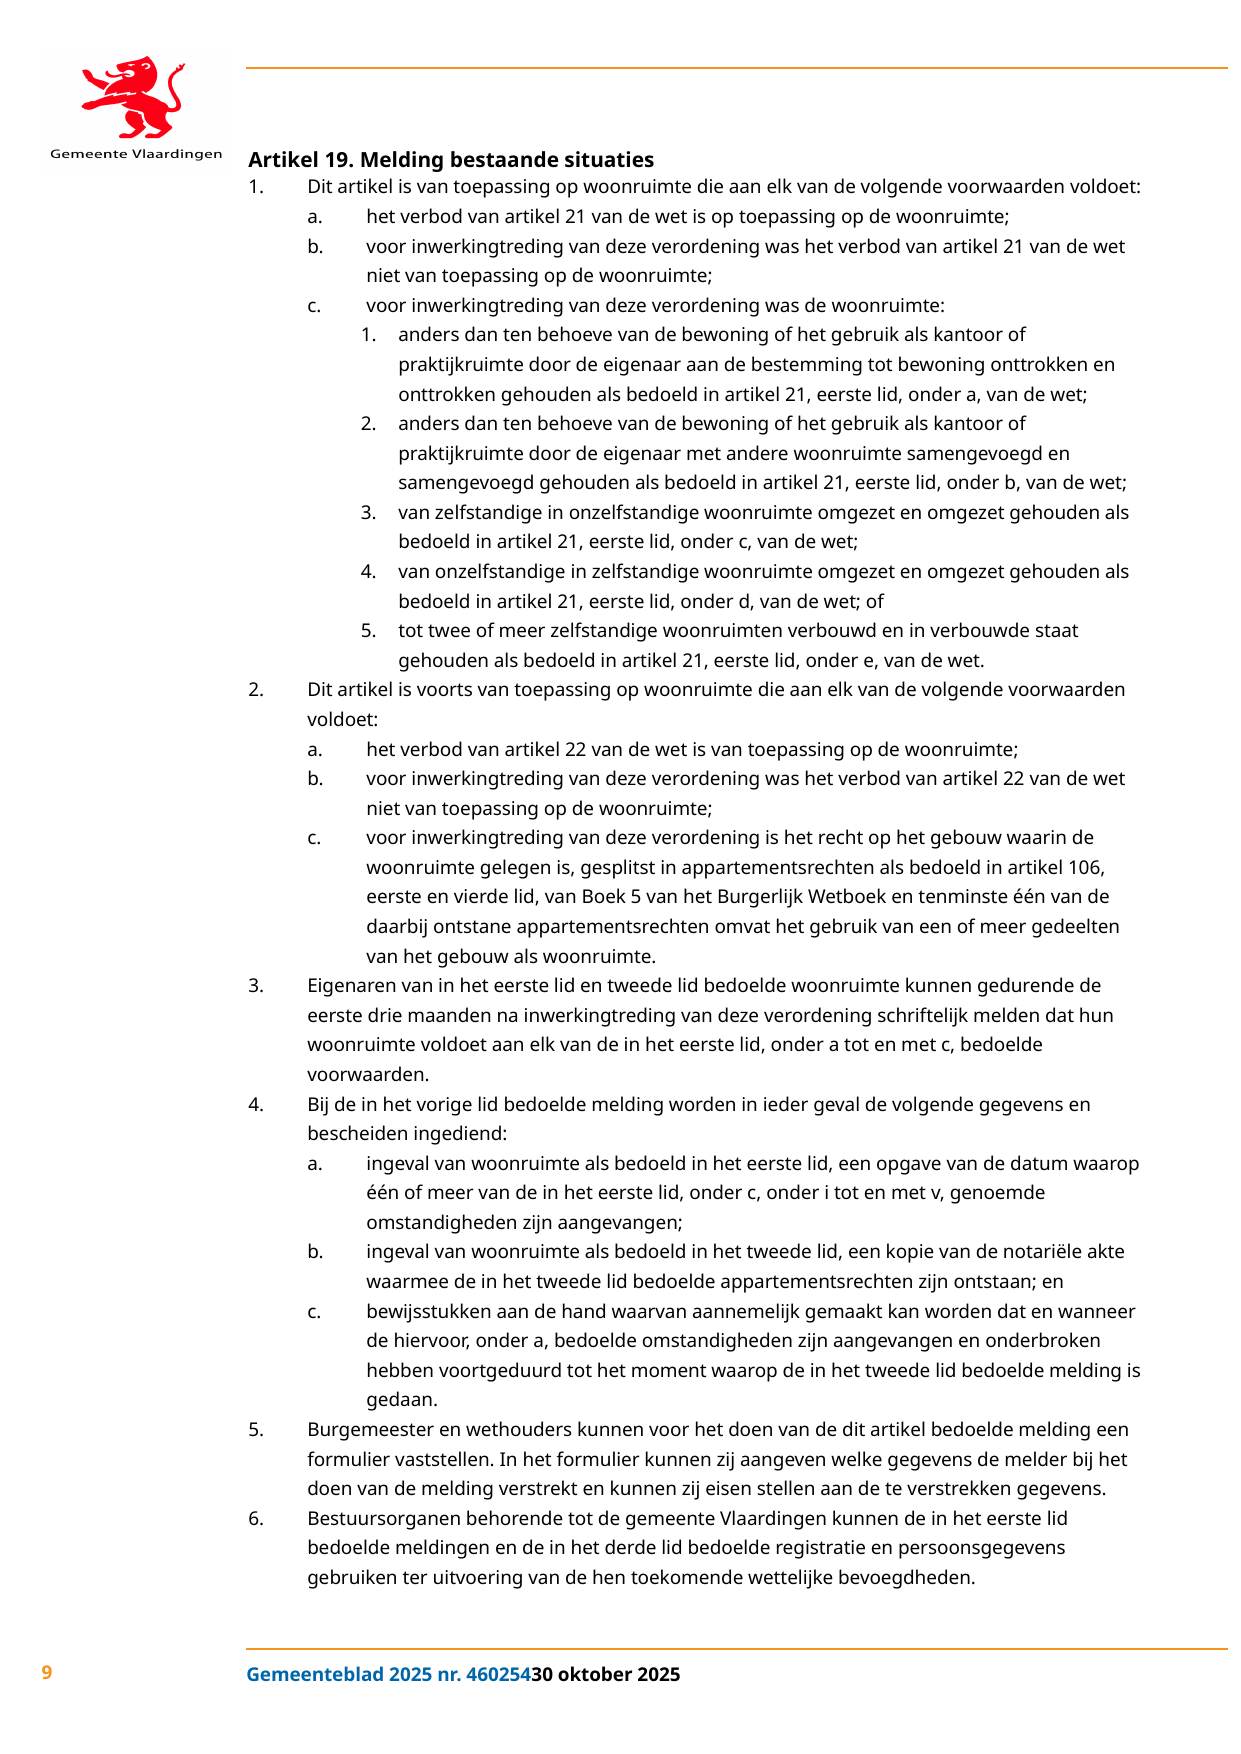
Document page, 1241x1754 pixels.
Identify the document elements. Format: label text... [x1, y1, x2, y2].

text Artikel 19. Melding bestaande situaties [248, 145, 1152, 174]
list het verbod van artikel 22 van de wet is van toepassing op de woonruimte; [307, 736, 1152, 761]
picture [41, 47, 231, 172]
list van onzelfstandige in zelfstandige woonruimte omgezet en omgezet gehouden als bedoeld in artikel 21, eerste lid, onder d, van de wet; of [361, 558, 1152, 613]
list tot twee of meer zelfstandige woonruimten verbouwd en in verbouwde staat gehouden als bedoeld in artikel 21, eerste lid, onder e, van de wet. [361, 617, 1152, 673]
list van zelfstandige in onzelfstandige woonruimte omgezet en omgezet gehouden als bedoeld in artikel 21, eerste lid, onder c, van de wet; [361, 499, 1152, 554]
list Bij de in het vorige lid bedoelde melding worden in ieder geval de volgende gegevens en bescheiden ingediend: [248, 1091, 1152, 1146]
list Dit artikel is voorts van toepassing op woonruimte die aan elk van de volgende voorwaarden voldoet: [248, 677, 1152, 732]
list voor inwerkingtreding van deze verordening was de woonruimte: [307, 292, 1152, 318]
list voor inwerkingtreding van deze verordening is het recht op het gebouw waarin de woonruimte gelegen is, gesplitst in appartementsrechten als bedoeld in artikel 106, eerste en vierde lid, van Boek 5 van het Burgerlijk Wetboek en tenminste één van de daarbij ontstane appartementsrechten omvat het gebruik van een of meer gedeelten van het gebouw als woonruimte. [307, 824, 1152, 968]
list Eigenaren van in het eerste lid en tweede lid bedoelde woonruimte kunnen gedurende de eerste drie maanden na inwerkingtreding van deze verordening schriftelijk melden dat hun woonruimte voldoet aan elk van de in het eerste lid, onder a tot en met c, bedoelde voorwaarden. [248, 972, 1152, 1087]
list het verbod van artikel 21 van de wet is op toepassing op de woonruimte; [307, 203, 1152, 229]
list Bestuursorganen behorende tot de gemeente Vlaardingen kunnen de in het eerste lid bedoelde meldingen en de in het derde lid bedoelde registratie en persoonsgegevens gebruiken ter uitvoering van de hen toekomende wettelijke bevoegdheden. [248, 1505, 1152, 1590]
list bewijsstukken aan de hand waarvan aannemelijk gemaakt kan worden dat en wanneer de hiervoor, onder a, bedoelde omstandigheden zijn aangevangen en onderbroken hebben voortgeduurd tot het moment waarop de in het tweede lid bedoelde melding is gedaan. [307, 1298, 1152, 1412]
list ingeval van woonruimte als bedoeld in het eerste lid, een opgave van de datum waarop één of meer van de in het eerste lid, onder c, onder i tot en met v, genoemde omstandigheden zijn aangevangen; [307, 1150, 1152, 1235]
list voor inwerkingtreding van deze verordening was het verbod van artikel 21 van de wet niet van toepassing op de woonruimte; [307, 233, 1152, 288]
list anders dan ten behoeve van de bewoning of het gebruik als kantoor of praktijkruimte door de eigenaar met andere woonruimte samengevoegd en samengevoegd gehouden als bedoeld in artikel 21, eerste lid, onder b, van de wet; [361, 410, 1152, 495]
list ingeval van woonruimte als bedoeld in het tweede lid, een kopie van de notariële akte waarmee de in het tweede lid bedoelde appartementsrechten zijn ontstaan; en [307, 1239, 1152, 1294]
list Burgemeester en wethouders kunnen voor het doen van de dit artikel bedoelde melding een formulier vaststellen. In het formulier kunnen zij aangeven welke gegevens de melder bij het doen van de melding verstrekt en kunnen zij eisen stellen aan de te verstrekken gegevens. [248, 1416, 1152, 1501]
list anders dan ten behoeve van de bewoning of het gebruik als kantoor of praktijkruimte door de eigenaar aan de bestemming tot bewoning onttrokken en onttrokken gehouden als bedoeld in artikel 21, eerste lid, onder a, van de wet; [361, 322, 1152, 406]
list voor inwerkingtreding van deze verordening was het verbod van artikel 22 van de wet niet van toepassing op de woonruimte; [307, 765, 1152, 821]
list Dit artikel is van toepassing op woonruimte die aan elk van de volgende voorwaarden voldoet: [248, 174, 1152, 199]
